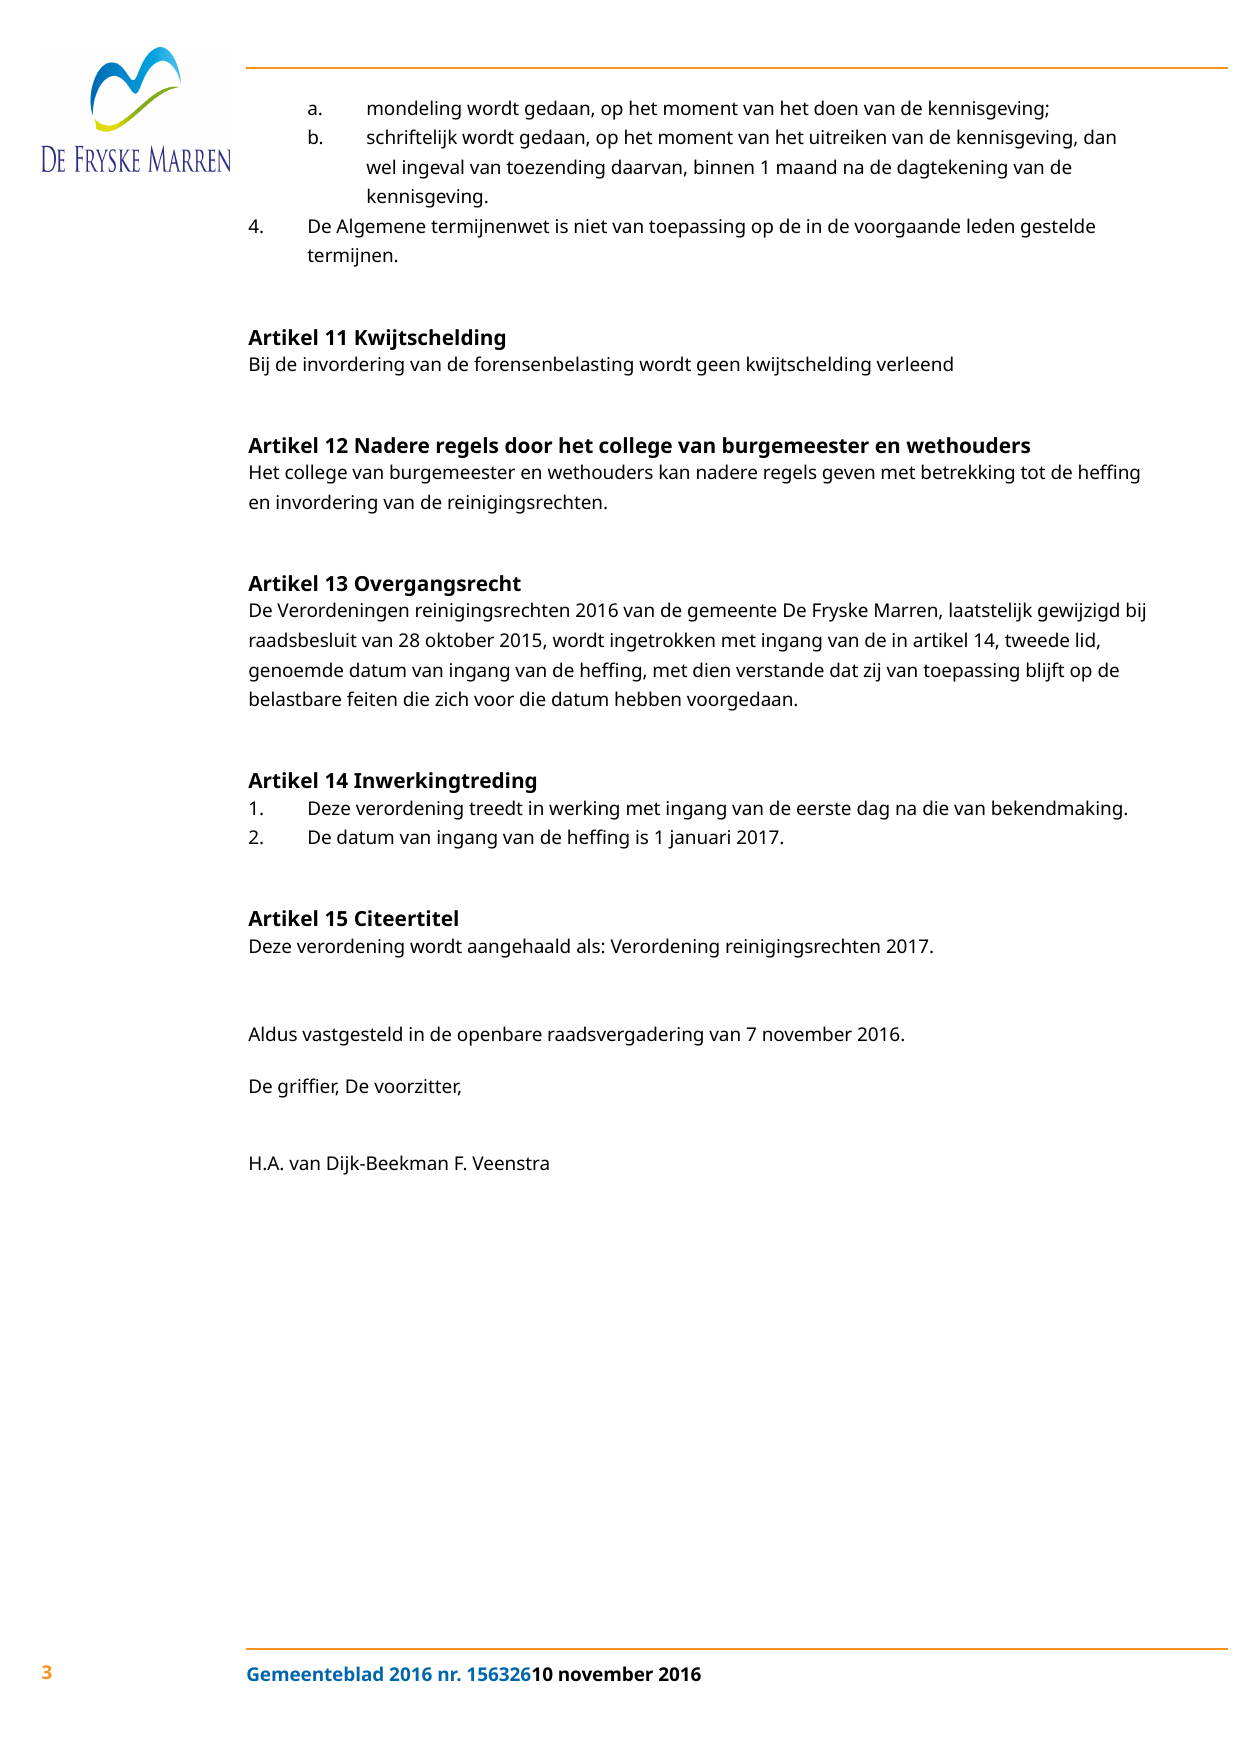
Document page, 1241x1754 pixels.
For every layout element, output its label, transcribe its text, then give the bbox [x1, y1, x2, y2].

text Het college van burgemeester en wethouders kan nadere regels geven met betrekking tot de heffing en invordering van de reinigingsrechten. [248, 459, 1152, 515]
text Artikel 11 Kwijtschelding [248, 323, 1152, 351]
text Artikel 13 Overgangsrecht [248, 569, 1152, 598]
list Deze verordening treedt in werking met ingang van de eerste dag na die van bekendmaking. [248, 795, 1152, 821]
list mondeling wordt gedaan, op het moment van het doen van de kennisgeving; [307, 95, 1152, 121]
list De Algemene termijnenwet is niet van toepassing op de in de voorgaande leden gestelde termijnen. [248, 213, 1152, 268]
text De Verordeningen reinigingsrechten 2016 van de gemeente De Fryske Marren, laatstelijk gewijzigd bij raadsbesluit van 28 oktober 2015, wordt ingetrokken met ingang van de in artikel 14, tweede lid, genoemde datum van ingang van de heffing, met dien verstande dat zij van toepassing blijft op de belastbare feiten die zich voor die datum hebben voorgedaan. [248, 598, 1152, 712]
text H.A. van Dijk-Beekman F. Veenstra [248, 1150, 1152, 1176]
text Aldus vastgesteld in de openbare raadsvergadering van 7 november 2016. [248, 1022, 1152, 1047]
text Bij de invordering van de forensenbelasting wordt geen kwijtschelding verleend [248, 351, 1152, 377]
text Deze verordening wordt aangehaald als: Verordening reinigingsrechten 2017. [248, 933, 1152, 958]
picture [41, 47, 231, 172]
list De datum van ingang van de heffing is 1 januari 2017. [248, 824, 1152, 850]
text Artikel 14 Inwerkingtreding [248, 766, 1152, 795]
text De griffier, De voorzitter, [248, 1073, 1152, 1099]
text Artikel 15 Citeertitel [248, 904, 1152, 933]
list schriftelijk wordt gedaan, op het moment van het uitreiken van de kennisgeving, dan wel ingeval van toezending daarvan, binnen 1 maand na de dagtekening van de kennisgeving. [307, 124, 1152, 209]
text Artikel 12 Nadere regels door het college van burgemeester en wethouders [248, 431, 1152, 459]
